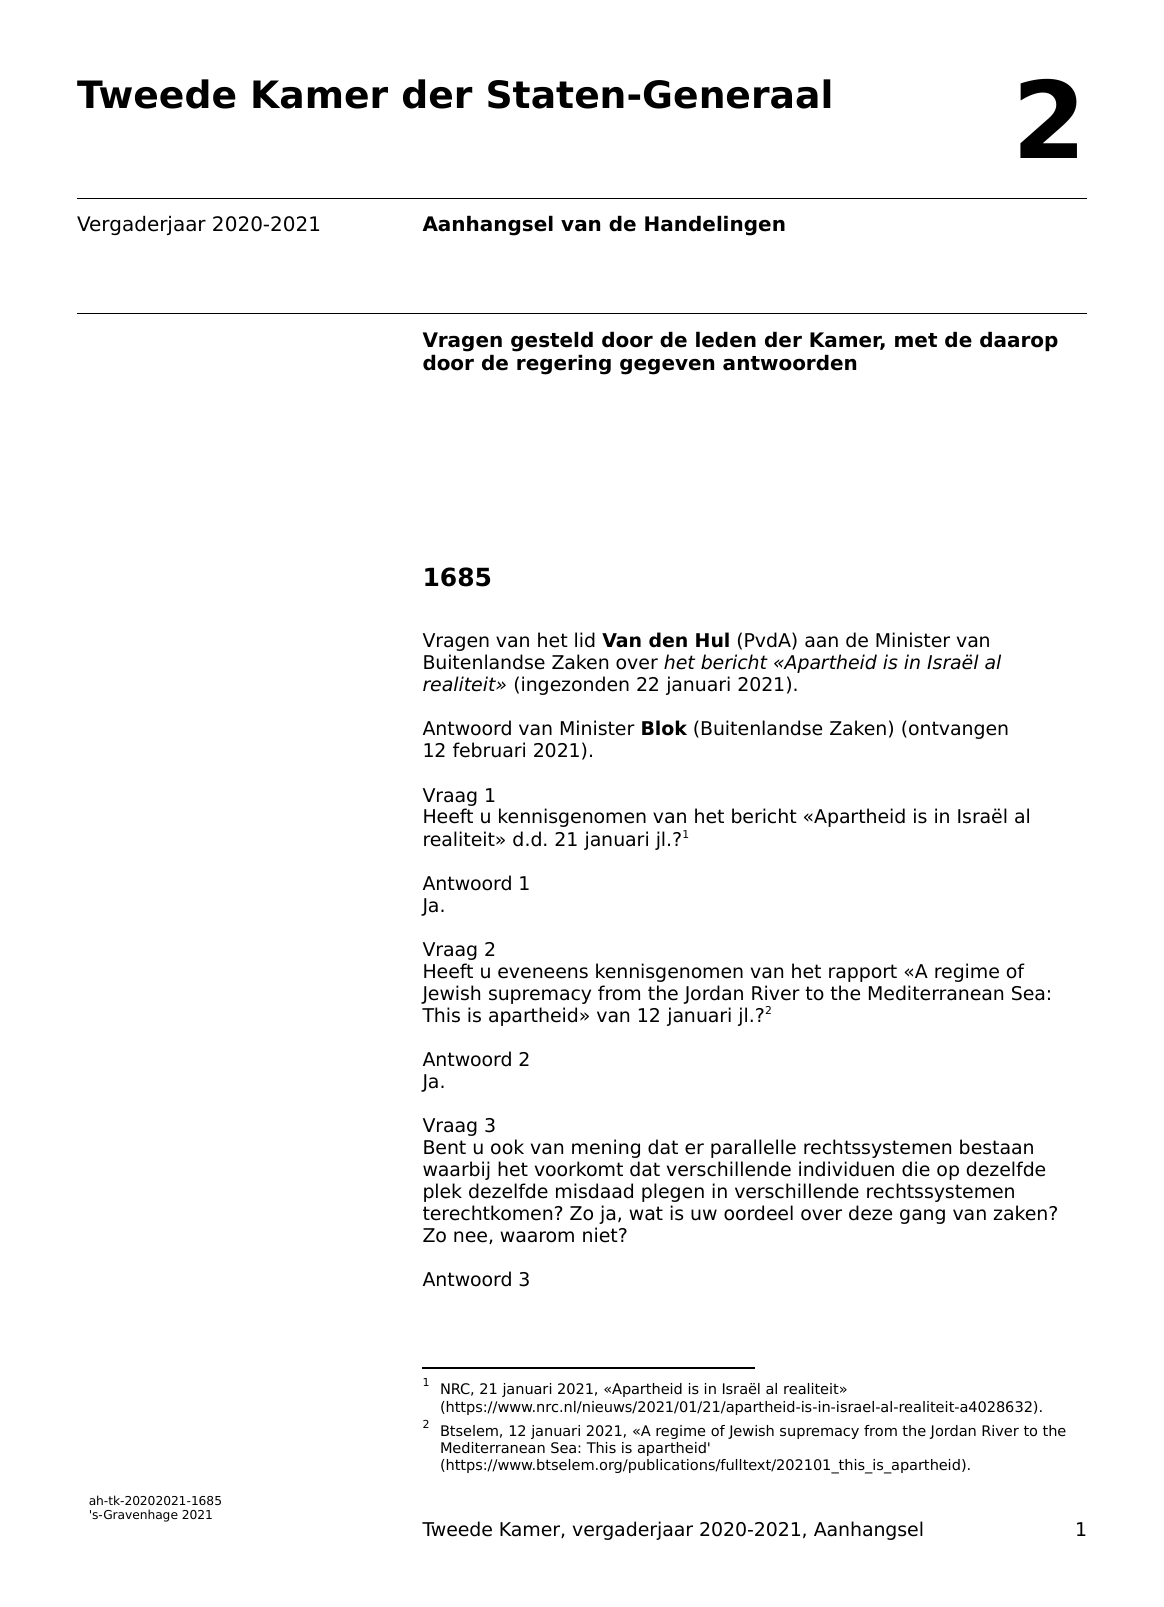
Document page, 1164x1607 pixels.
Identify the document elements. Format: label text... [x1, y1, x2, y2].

text 's-Gravenhage 2021 [88, 1508, 323, 1522]
text Ja. [422, 894, 1087, 917]
text NRC, 21 januari 2021, «Apartheid is in Israël al realiteit» (https://www.nrc.nl/nieuws/2021/01/21/apartheid-is-in-israel-al-realiteit-a4028632). [422, 1377, 1087, 1416]
text Antwoord 1 [422, 873, 1087, 894]
table_cell Vragen gesteld door de leden der Kamer, met de daarop door de regering gegeven antwoorden [422, 314, 1087, 375]
text Heeft u eveneens kennisgenomen van het rapport «A regime of Jewish supremacy from the Jordan River to the Mediterranean Sea: This is apartheid» van 12 januari jl.? [422, 961, 1087, 1027]
text 1685 [422, 563, 1087, 592]
table_cell [77, 314, 422, 375]
text Bent u ook van mening dat er parallelle rechtssystemen bestaan waarbij het voorkomt dat verschillende individuen die op dezelfde plek dezelfde misdaad plegen in verschillende rechtssystemen terechtkomen? Zo ja, wat is uw oordeel over deze gang van zaken? Zo nee, waarom niet? [422, 1137, 1087, 1247]
table_header Tweede Kamer der Staten-Generaal [77, 59, 886, 198]
text Antwoord 2 [422, 1049, 1087, 1071]
text Heeft u kennisgenomen van het bericht «Apartheid is in Israël al realiteit» d.d. 21 januari jl.? [422, 806, 1087, 850]
table_header 2 [886, 59, 1087, 198]
text Vraag 2 [422, 939, 1087, 961]
text Vraag 3 [422, 1115, 1087, 1137]
text Vraag 1 [422, 784, 1087, 806]
text Ja. [422, 1071, 1087, 1093]
table_cell Vergaderjaar 2020-2021 [77, 199, 422, 313]
text Btselem, 12 januari 2021, «A regime of Jewish supremacy from the Jordan River to the Mediterranean Sea: This is apartheid' (https://www.btselem.org/publications/fulltext/202101_this_is_apartheid). [422, 1418, 1087, 1474]
table_cell Aanhangsel van de Handelingen [422, 199, 1087, 313]
text Antwoord van Minister Blok (Buitenlandse Zaken) (ontvangen 12 februari 2021). [422, 718, 1087, 762]
text Vragen van het lid Van den Hul (PvdA) aan de Minister van Buitenlandse Zaken over het bericht «Apartheid is in Israël al realiteit» (ingezonden 22 januari 2021). [422, 630, 1087, 696]
text Antwoord 3 [422, 1269, 1087, 1291]
text ah-tk-20202021-1685 [88, 1494, 323, 1508]
